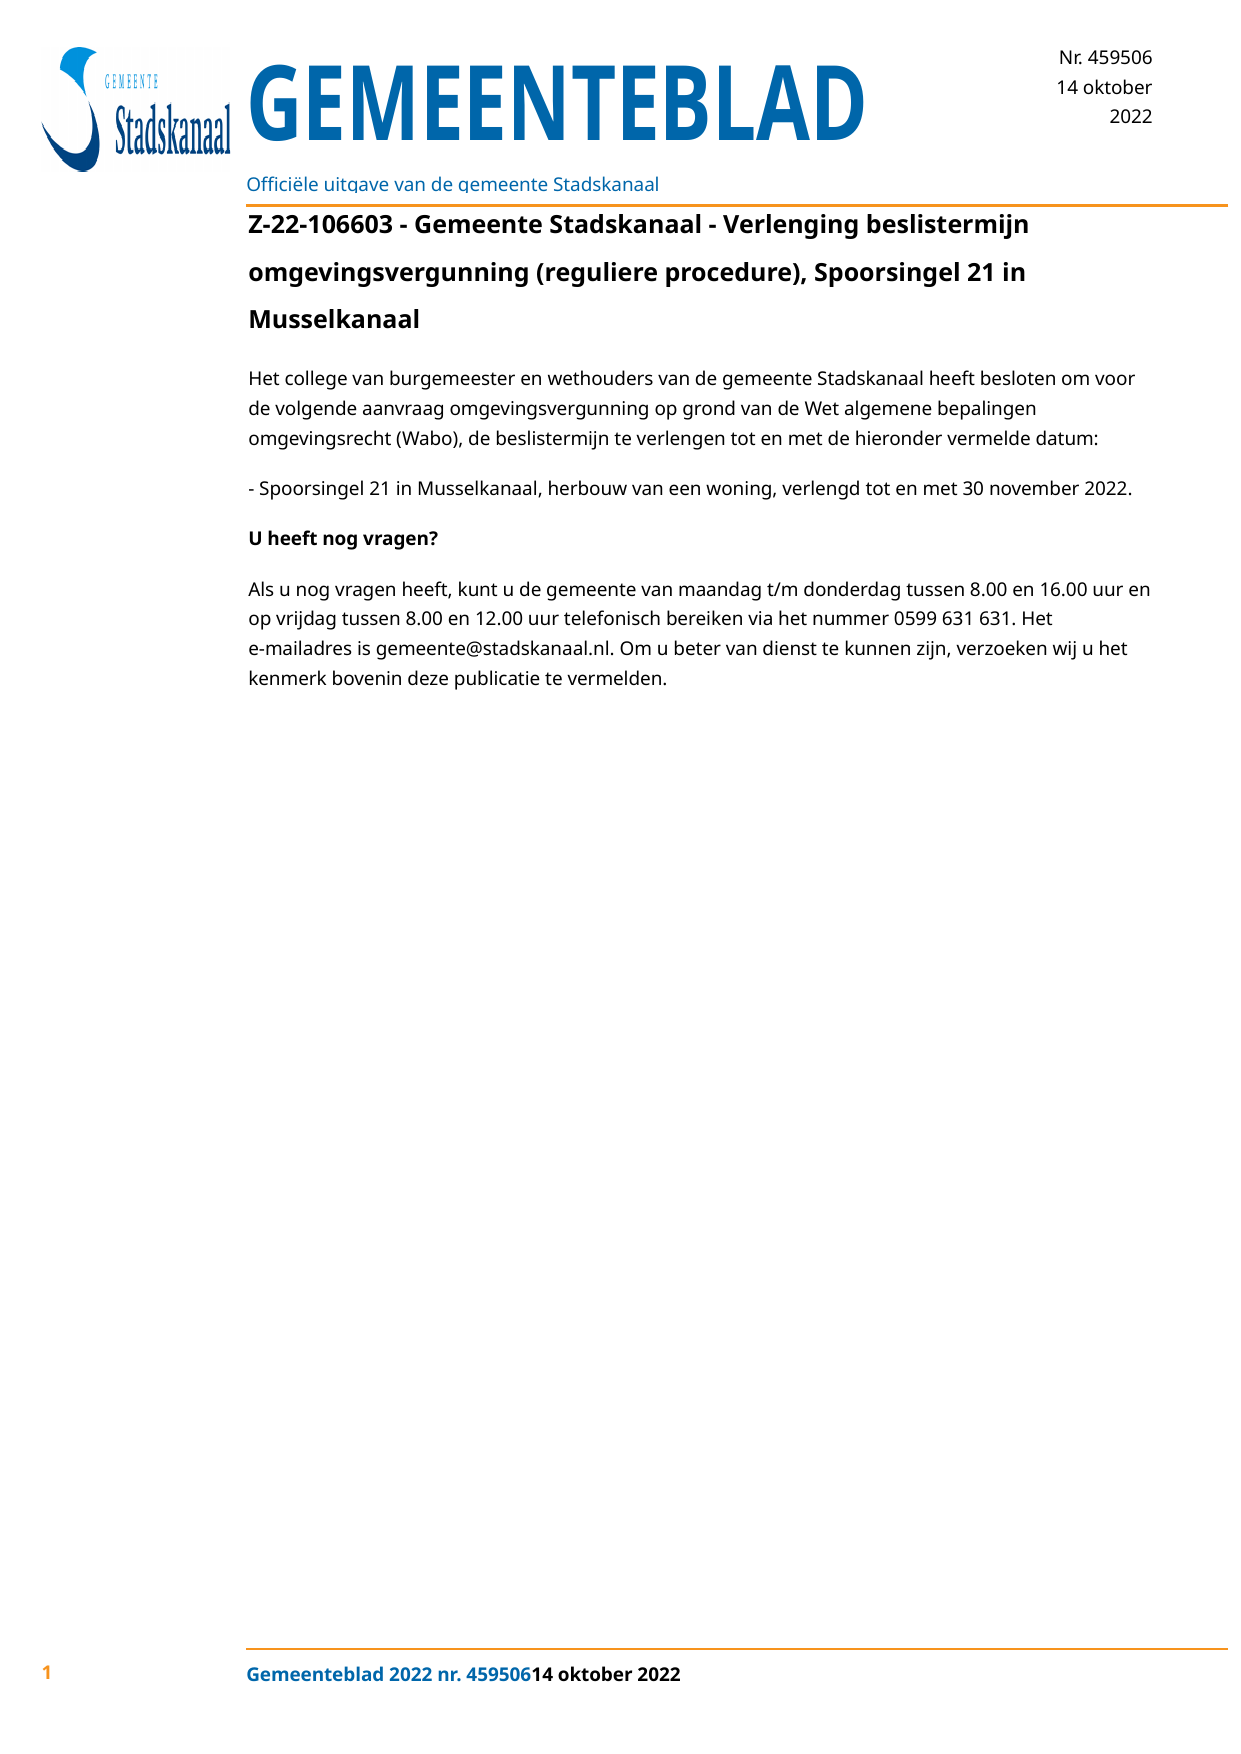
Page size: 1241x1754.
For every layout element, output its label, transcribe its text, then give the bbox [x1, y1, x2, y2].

text - Spoorsingel 21 in Musselkanaal, herbouw van een woning, verlengd tot en met 30 november 2022. [248, 475, 1152, 501]
text U heeft nog vragen? [248, 526, 1152, 551]
picture [41, 47, 231, 172]
text Als u nog vragen heeft, kunt u de gemeente van maandag t/m donderdag tussen 8.00 en 16.00 uur en op vrijdag tussen 8.00 en 12.00 uur telefonisch bereiken via het nummer 0599 631 631. Het e‑mailadres is gemeente@stadskanaal.nl. Om u beter van dienst te kunnen zijn, verzoeken wij u het kenmerk bovenin deze publicatie te vermelden. [248, 576, 1152, 690]
text Z-22-106603 - Gemeente Stadskanaal - Verlenging beslistermijn omgevingsvergunning (reguliere procedure), Spoorsingel 21 in Musselkanaal [248, 207, 1152, 336]
text Het college van burgemeester en wethouders van de gemeente Stadskanaal heeft besloten om voor de volgende aanvraag omgevingsvergunning op grond van de Wet algemene bepalingen omgevingsrecht (Wabo), de beslistermijn te verlengen tot en met de hieronder vermelde datum: [248, 366, 1152, 450]
